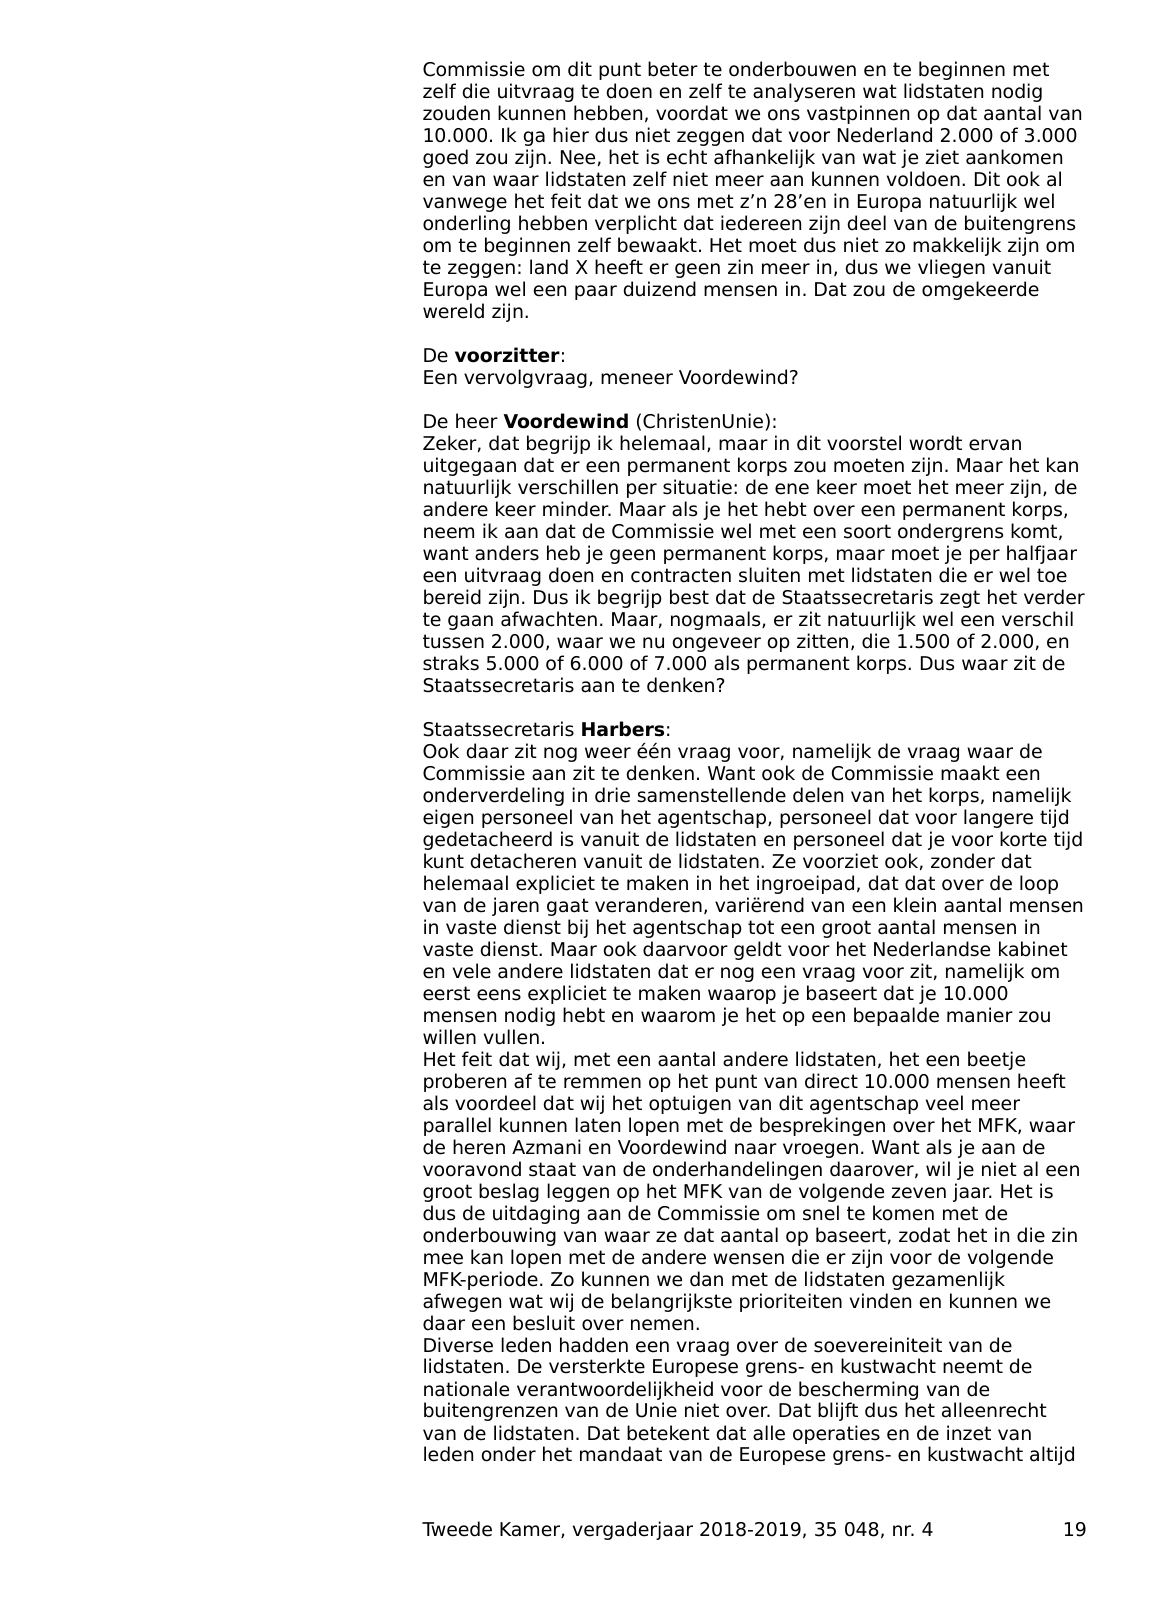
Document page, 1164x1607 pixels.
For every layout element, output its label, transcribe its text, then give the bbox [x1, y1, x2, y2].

text De voorzitter: [422, 345, 1087, 367]
text Diverse leden hadden een vraag over de soevereiniteit van de lidstaten. De versterkte Europese grens- en kustwacht neemt de nationale verantwoordelijkheid voor de bescherming van de buitengrenzen van de Unie niet over. Dat blijft dus het alleenrecht van de lidstaten. Dat betekent dat alle operaties en de inzet van leden onder het mandaat van de Europese grens- en kustwacht altijd [422, 1334, 1087, 1466]
text Een vervolgvraag, meneer Voordewind? [422, 367, 1087, 389]
text Zeker, dat begrijp ik helemaal, maar in dit voorstel wordt ervan uitgegaan dat er een permanent korps zou moeten zijn. Maar het kan natuurlijk verschillen per situatie: de ene keer moet het meer zijn, de andere keer minder. Maar als je het hebt over een permanent korps, neem ik aan dat de Commissie wel met een soort ondergrens komt, want anders heb je geen permanent korps, maar moet je per halfjaar een uitvraag doen en contracten sluiten met lidstaten die er wel toe bereid zijn. Dus ik begrijp best dat de Staatssecretaris zegt het verder te gaan afwachten. Maar, nogmaals, er zit natuurlijk wel een verschil tussen 2.000, waar we nu ongeveer op zitten, die 1.500 of 2.000, en straks 5.000 of 6.000 of 7.000 als permanent korps. Dus waar zit de Staatssecretaris aan te denken? [422, 433, 1087, 697]
text Staatssecretaris Harbers: [422, 719, 1087, 741]
text Commissie om dit punt beter te onderbouwen en te beginnen met zelf die uitvraag te doen en zelf te analyseren wat lidstaten nodig zouden kunnen hebben, voordat we ons vastpinnen op dat aantal van 10.000. Ik ga hier dus niet zeggen dat voor Nederland 2.000 of 3.000 goed zou zijn. Nee, het is echt afhankelijk van wat je ziet aankomen en van waar lidstaten zelf niet meer aan kunnen voldoen. Dit ook al vanwege het feit dat we ons met z’n 28’en in Europa natuurlijk wel onderling hebben verplicht dat iedereen zijn deel van de buitengrens om te beginnen zelf bewaakt. Het moet dus niet zo makkelijk zijn om te zeggen: land X heeft er geen zin meer in, dus we vliegen vanuit Europa wel een paar duizend mensen in. Dat zou de omgekeerde wereld zijn. [422, 59, 1087, 323]
text De heer Voordewind (ChristenUnie): [422, 411, 1087, 433]
text Het feit dat wij, met een aantal andere lidstaten, het een beetje proberen af te remmen op het punt van direct 10.000 mensen heeft als voordeel dat wij het optuigen van dit agentschap veel meer parallel kunnen laten lopen met de besprekingen over het MFK, waar de heren Azmani en Voordewind naar vroegen. Want als je aan de vooravond staat van de onderhandelingen daarover, wil je niet al een groot beslag leggen op het MFK van de volgende zeven jaar. Het is dus de uitdaging aan de Commissie om snel te komen met de onderbouwing van waar ze dat aantal op baseert, zodat het in die zin mee kan lopen met de andere wensen die er zijn voor de volgende MFK-periode. Zo kunnen we dan met de lidstaten gezamenlijk afwegen wat wij de belangrijkste prioriteiten vinden en kunnen we daar een besluit over nemen. [422, 1049, 1087, 1334]
text Ook daar zit nog weer één vraag voor, namelijk de vraag waar de Commissie aan zit te denken. Want ook de Commissie maakt een onderverdeling in drie samenstellende delen van het korps, namelijk eigen personeel van het agentschap, personeel dat voor langere tijd gedetacheerd is vanuit de lidstaten en personeel dat je voor korte tijd kunt detacheren vanuit de lidstaten. Ze voorziet ook, zonder dat helemaal expliciet te maken in het ingroeipad, dat dat over de loop van de jaren gaat veranderen, variërend van een klein aantal mensen in vaste dienst bij het agentschap tot een groot aantal mensen in vaste dienst. Maar ook daarvoor geldt voor het Nederlandse kabinet en vele andere lidstaten dat er nog een vraag voor zit, namelijk om eerst eens expliciet te maken waarop je baseert dat je 10.000 mensen nodig hebt en waarom je het op een bepaalde manier zou willen vullen. [422, 741, 1087, 1049]
